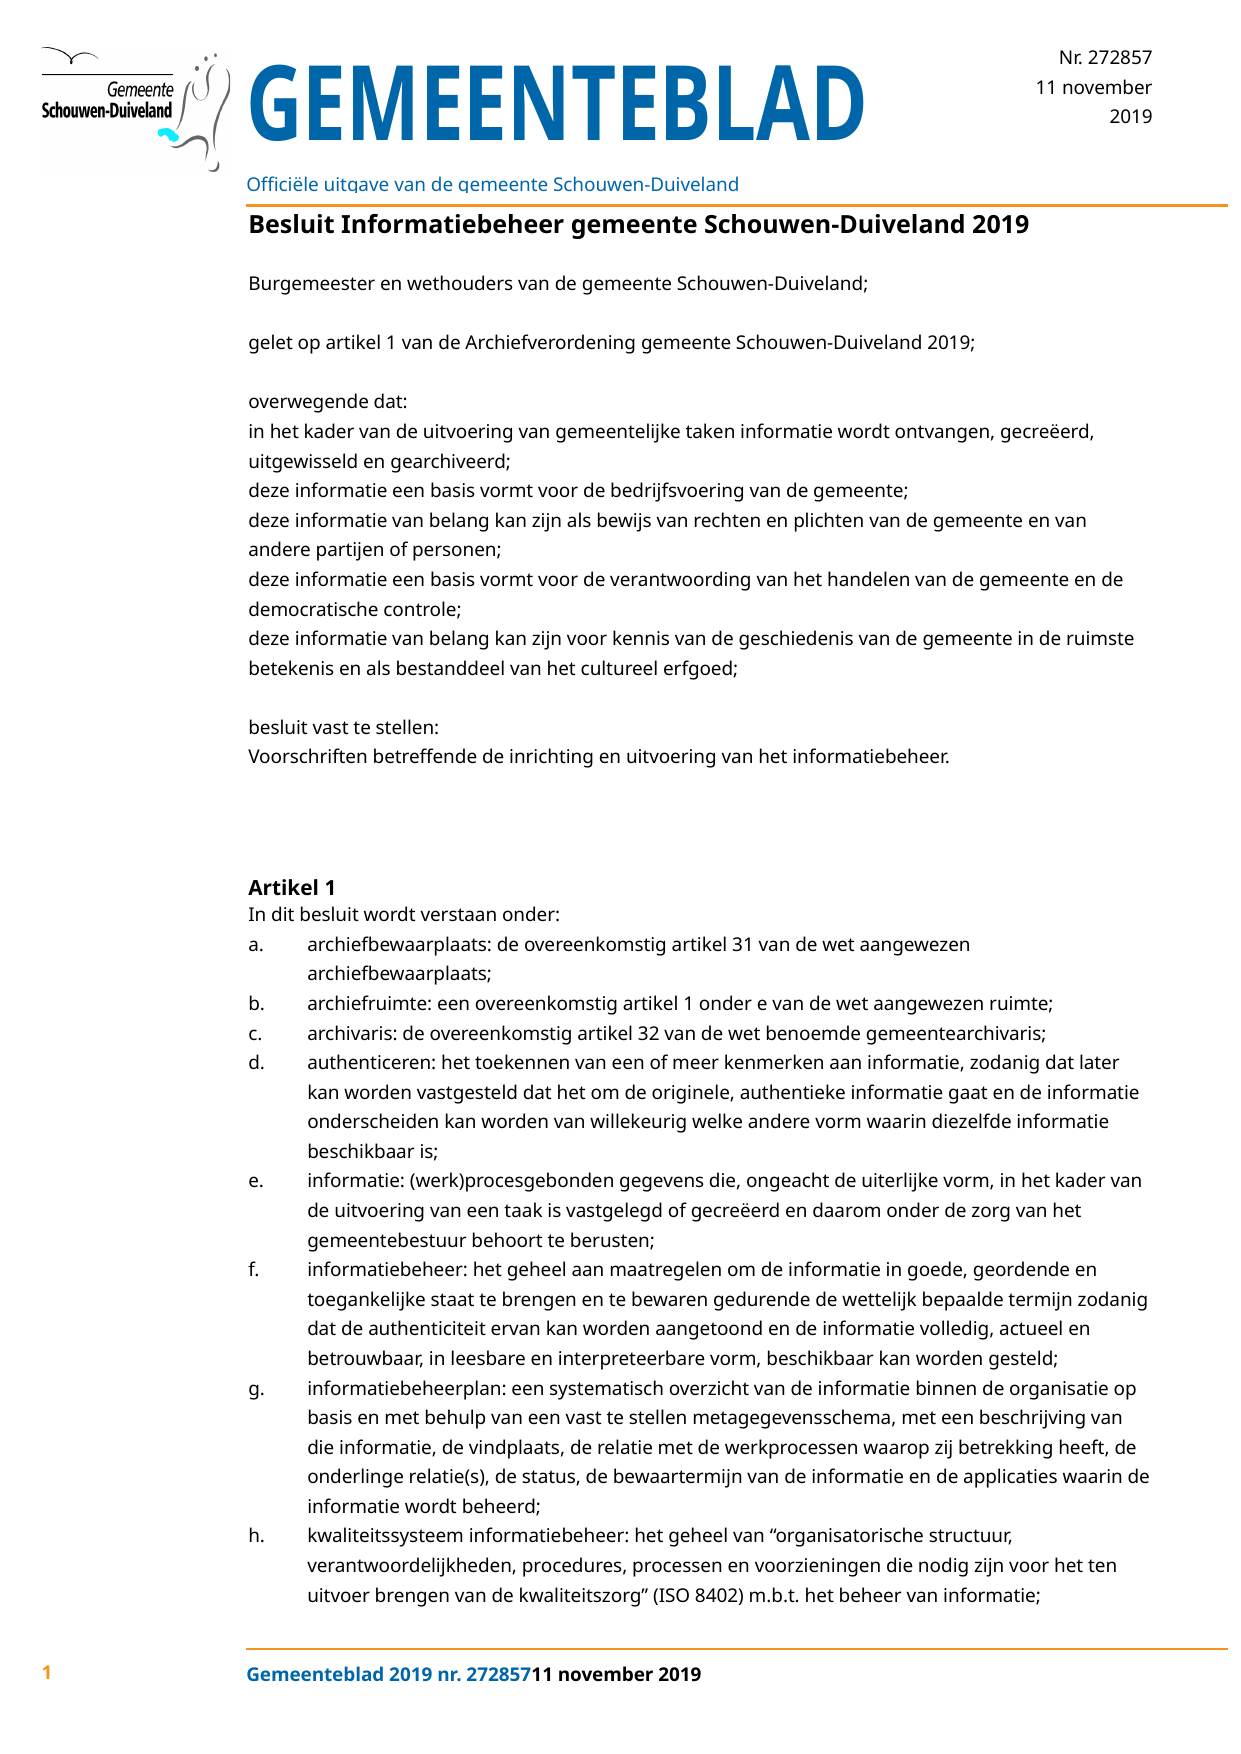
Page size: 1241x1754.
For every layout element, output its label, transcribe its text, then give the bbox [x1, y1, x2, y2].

list informatie: (werk)procesgebonden gegevens die, ongeacht de uiterlijke vorm, in het kader van de uitvoering van een taak is vastgelegd of gecreëerd en daarom onder de zorg van het gemeentebestuur behoort te berusten; [248, 1168, 1152, 1252]
picture [41, 47, 231, 172]
text Artikel 1 [248, 873, 1152, 901]
text deze informatie een basis vormt voor de verantwoording van het handelen van de gemeente en de democratische controle; [248, 566, 1152, 621]
text deze informatie van belang kan zijn voor kennis van de geschiedenis van de gemeente in de ruimste betekenis en als bestanddeel van het cultureel erfgoed; [248, 625, 1152, 681]
text In dit besluit wordt verstaan onder: [248, 901, 1152, 927]
text Besluit Informatiebeheer gemeente Schouwen-Duiveland 2019 [248, 207, 1152, 241]
list archiefruimte: een overeenkomstig artikel 1 onder e van de wet aangewezen ruimte; [248, 990, 1152, 1016]
list archivaris: de overeenkomstig artikel 32 van de wet benoemde gemeentearchivaris; [248, 1020, 1152, 1045]
text overwegende dat: [248, 389, 1152, 414]
text deze informatie een basis vormt voor de bedrijfsvoering van de gemeente; [248, 477, 1152, 503]
text Burgemeester en wethouders van de gemeente Schouwen-Duiveland; [248, 270, 1152, 296]
text Voorschriften betreffende de inrichting en uitvoering van het informatiebeheer. [248, 744, 1152, 769]
list informatiebeheerplan: een systematisch overzicht van de informatie binnen de organisatie op basis en met behulp van een vast te stellen metagegevensschema, met een beschrijving van die informatie, de vindplaats, de relatie met de werkprocessen waarop zij betrekking heeft, de onderlinge relatie(s), de status, de bewaartermijn van de informatie en de applicaties waarin de informatie wordt beheerd; [248, 1375, 1152, 1519]
text besluit vast te stellen: [248, 714, 1152, 740]
list authenticeren: het toekennen van een of meer kenmerken aan informatie, zodanig dat later kan worden vastgesteld dat het om de originele, authentieke informatie gaat en de informatie onderscheiden kan worden van willekeurig welke andere vorm waarin diezelfde informatie beschikbaar is; [248, 1049, 1152, 1164]
text in het kader van de uitvoering van gemeentelijke taken informatie wordt ontvangen, gecreëerd, uitgewisseld en gearchiveerd; [248, 418, 1152, 473]
text gelet op artikel 1 van de Archiefverordening gemeente Schouwen-Duiveland 2019; [248, 329, 1152, 355]
text deze informatie van belang kan zijn als bewijs van rechten en plichten van de gemeente en van andere partijen of personen; [248, 507, 1152, 562]
list informatiebeheer: het geheel aan maatregelen om de informatie in goede, geordende en toegankelijke staat te brengen en te bewaren gedurende de wettelijk bepaalde termijn zodanig dat de authenticiteit ervan kan worden aangetoond en de informatie volledig, actueel en betrouwbaar, in leesbare en interpreteerbare vorm, beschikbaar kan worden gesteld; [248, 1256, 1152, 1371]
list archiefbewaarplaats: de overeenkomstig artikel 31 van de wet aangewezen archiefbewaarplaats; [248, 931, 1152, 986]
list kwaliteitssysteem informatiebeheer: het geheel van “organisatorische structuur, verantwoordelijkheden, procedures, processen en voorzieningen die nodig zijn voor het ten uitvoer brengen van de kwaliteitszorg” (ISO 8402) m.b.t. het beheer van informatie; [248, 1523, 1152, 1607]
